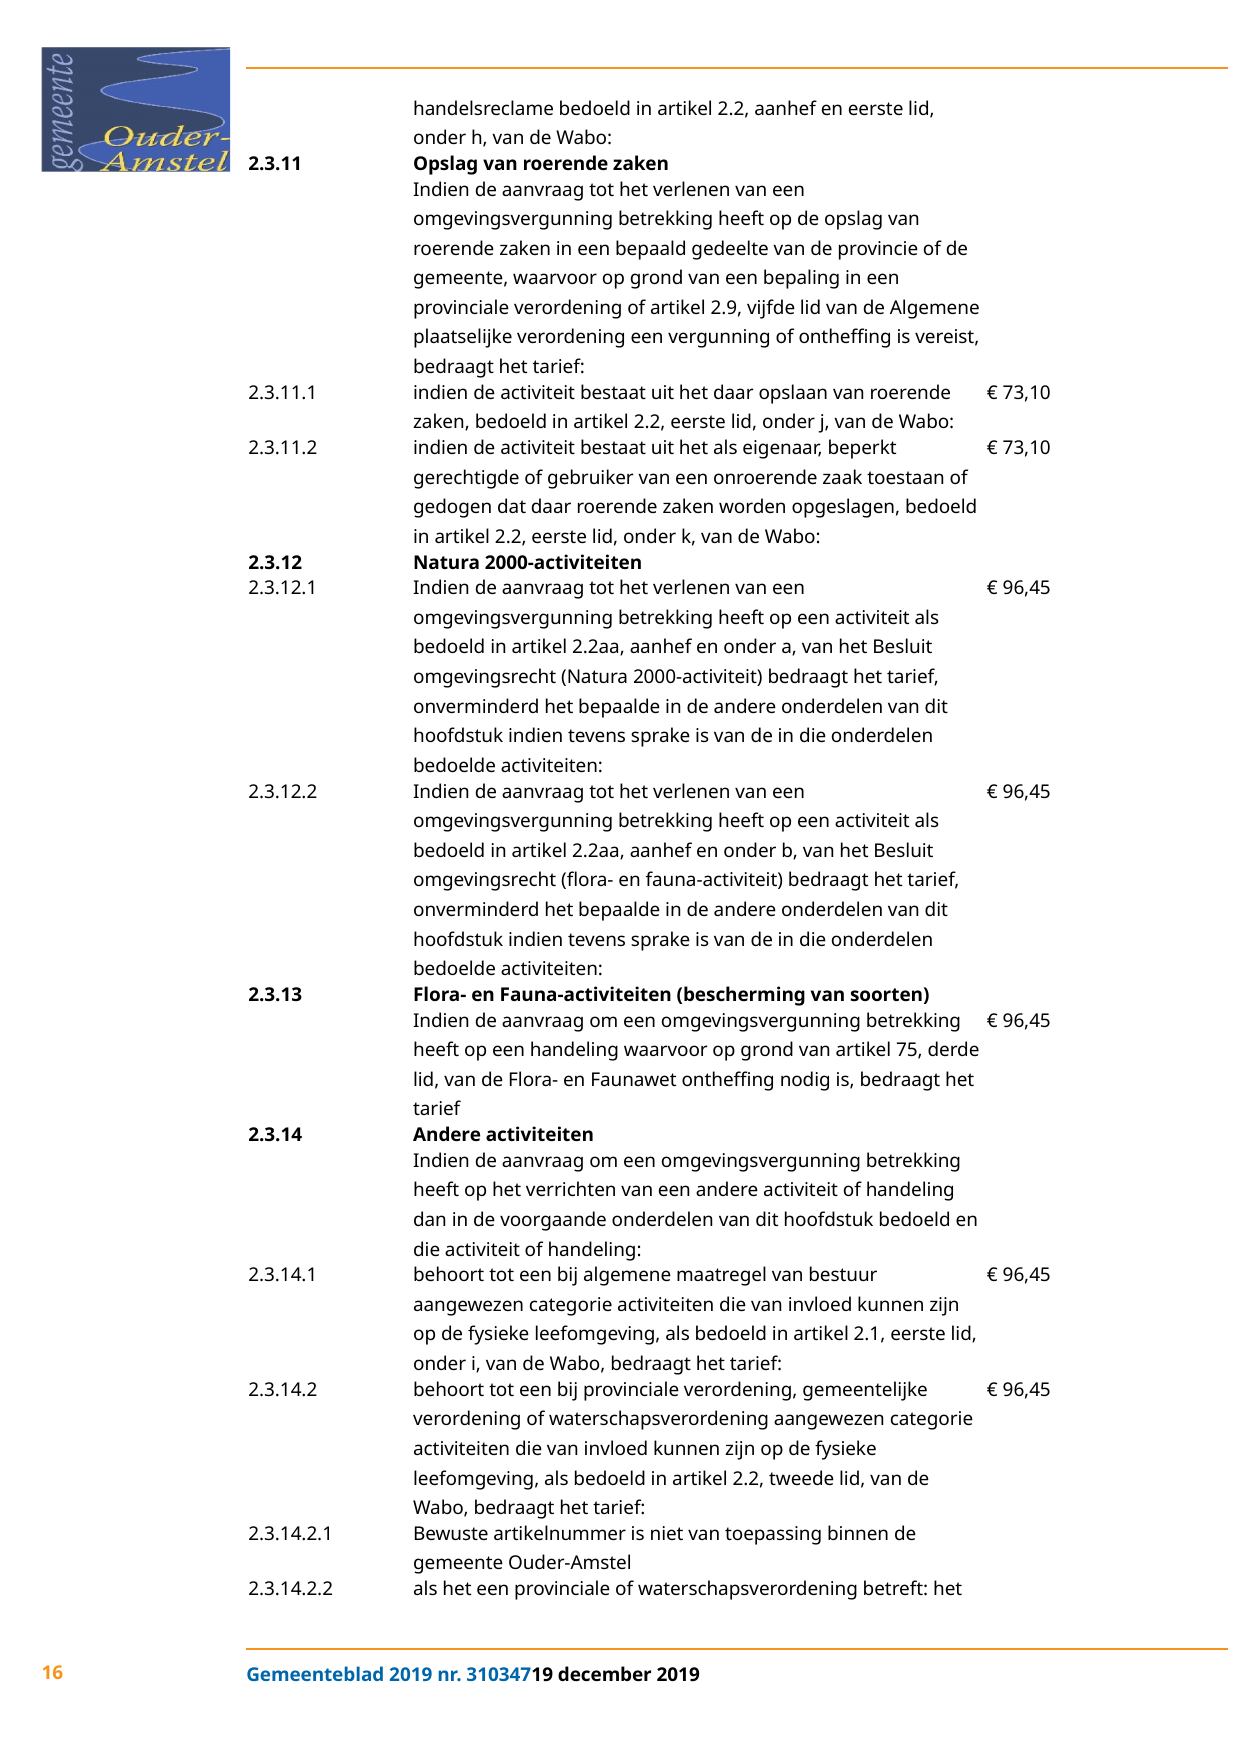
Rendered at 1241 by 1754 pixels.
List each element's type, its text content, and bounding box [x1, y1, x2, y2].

table_cell 2.3.13 [248, 981, 413, 1007]
table_cell € 96,45 [987, 575, 1152, 778]
table_cell als het een provinciale of waterschapsverordening betreft: het [413, 1575, 987, 1601]
table_cell Indien de aanvraag om een omgevingsvergunning betrekking heeft op een handeling waarvoor op grond van artikel 75, derde lid, van de Flora- en Faunawet ontheffing nodig is, bedraagt het tarief [413, 1007, 987, 1121]
table_cell Andere activiteiten [413, 1121, 987, 1147]
table_cell [987, 981, 1152, 1007]
table_cell [987, 95, 1152, 150]
table_cell Bewuste artikelnummer is niet van toepassing binnen de gemeente Ouder-Amstel [413, 1520, 987, 1575]
table_cell 2.3.11.2 [248, 434, 413, 549]
table_cell Indien de aanvraag tot het verlenen van een omgevingsvergunning betrekking heeft op de opslag van roerende zaken in een bepaald gedeelte van de provincie of de gemeente, waarvoor op grond van een bepaling in een provinciale verordening of artikel 2.9, vijfde lid van de Algemene plaatselijke verordening een vergunning of ontheffing is vereist, bedraagt het tarief: [413, 176, 987, 379]
table_cell 2.3.12 [248, 549, 413, 574]
table_cell [987, 150, 1152, 176]
table_cell behoort tot een bij provinciale verordening, gemeentelijke verordening of waterschapsverordening aangewezen categorie activiteiten die van invloed kunnen zijn op de fysieke leefomgeving, als bedoeld in artikel 2.2, tweede lid, van de Wabo, bedraagt het tarief: [413, 1376, 987, 1520]
table_cell [248, 1147, 413, 1261]
table_cell [248, 176, 413, 379]
table_cell 2.3.12.1 [248, 575, 413, 778]
table_cell [248, 1007, 413, 1121]
table_cell 2.3.14.2.1 [248, 1520, 413, 1575]
table_cell 2.3.14 [248, 1121, 413, 1147]
table_cell [987, 1520, 1152, 1575]
table_cell 2.3.12.2 [248, 778, 413, 981]
picture [41, 47, 231, 172]
table_cell € 96,45 [987, 778, 1152, 981]
table_cell € 73,10 [987, 379, 1152, 434]
table_cell [987, 1147, 1152, 1261]
table_cell 2.3.11.1 [248, 379, 413, 434]
table_cell Indien de aanvraag tot het verlenen van een omgevingsvergunning betrekking heeft op een activiteit als bedoeld in artikel 2.2aa, aanhef en onder a, van het Besluit omgevingsrecht (Natura 2000-activiteit) bedraagt het tarief, onverminderd het bepaalde in de andere onderdelen van dit hoofdstuk indien tevens sprake is van de in die onderdelen bedoelde activiteiten: [413, 575, 987, 778]
table_cell 2.3.14.2.2 [248, 1575, 413, 1601]
table_cell [987, 1575, 1152, 1601]
table_cell [987, 176, 1152, 379]
table_cell € 96,45 [987, 1376, 1152, 1520]
table_cell 2.3.14.2 [248, 1376, 413, 1520]
table_cell [987, 1121, 1152, 1147]
table_cell Opslag van roerende zaken [413, 150, 987, 176]
table_cell € 73,10 [987, 434, 1152, 549]
table_cell indien de activiteit bestaat uit het als eigenaar, beperkt gerechtigde of gebruiker van een onroerende zaak toestaan of gedogen dat daar roerende zaken worden opgeslagen, bedoeld in artikel 2.2, eerste lid, onder k, van de Wabo: [413, 434, 987, 549]
table_cell [248, 95, 413, 150]
table_cell 2.3.11 [248, 150, 413, 176]
table_cell handelsreclame bedoeld in artikel 2.2, aanhef en eerste lid, onder h, van de Wabo: [413, 95, 987, 150]
table_cell € 96,45 [987, 1261, 1152, 1376]
table_cell behoort tot een bij algemene maatregel van bestuur aangewezen categorie activiteiten die van invloed kunnen zijn op de fysieke leefomgeving, als bedoeld in artikel 2.1, eerste lid, onder i, van de Wabo, bedraagt het tarief: [413, 1261, 987, 1376]
table_cell Flora- en Fauna-activiteiten (bescherming van soorten) [413, 981, 987, 1007]
table_cell € 96,45 [987, 1007, 1152, 1121]
table_cell indien de activiteit bestaat uit het daar opslaan van roerende zaken, bedoeld in artikel 2.2, eerste lid, onder j, van de Wabo: [413, 379, 987, 434]
table_cell Natura 2000-activiteiten [413, 549, 987, 574]
table_cell Indien de aanvraag om een omgevingsvergunning betrekking heeft op het verrichten van een andere activiteit of handeling dan in de voorgaande onderdelen van dit hoofdstuk bedoeld en die activiteit of handeling: [413, 1147, 987, 1261]
table_cell 2.3.14.1 [248, 1261, 413, 1376]
table_cell Indien de aanvraag tot het verlenen van een omgevingsvergunning betrekking heeft op een activiteit als bedoeld in artikel 2.2aa, aanhef en onder b, van het Besluit omgevingsrecht (flora- en fauna-activiteit) bedraagt het tarief, onverminderd het bepaalde in de andere onderdelen van dit hoofdstuk indien tevens sprake is van de in die onderdelen bedoelde activiteiten: [413, 778, 987, 981]
table_cell [987, 549, 1152, 574]
